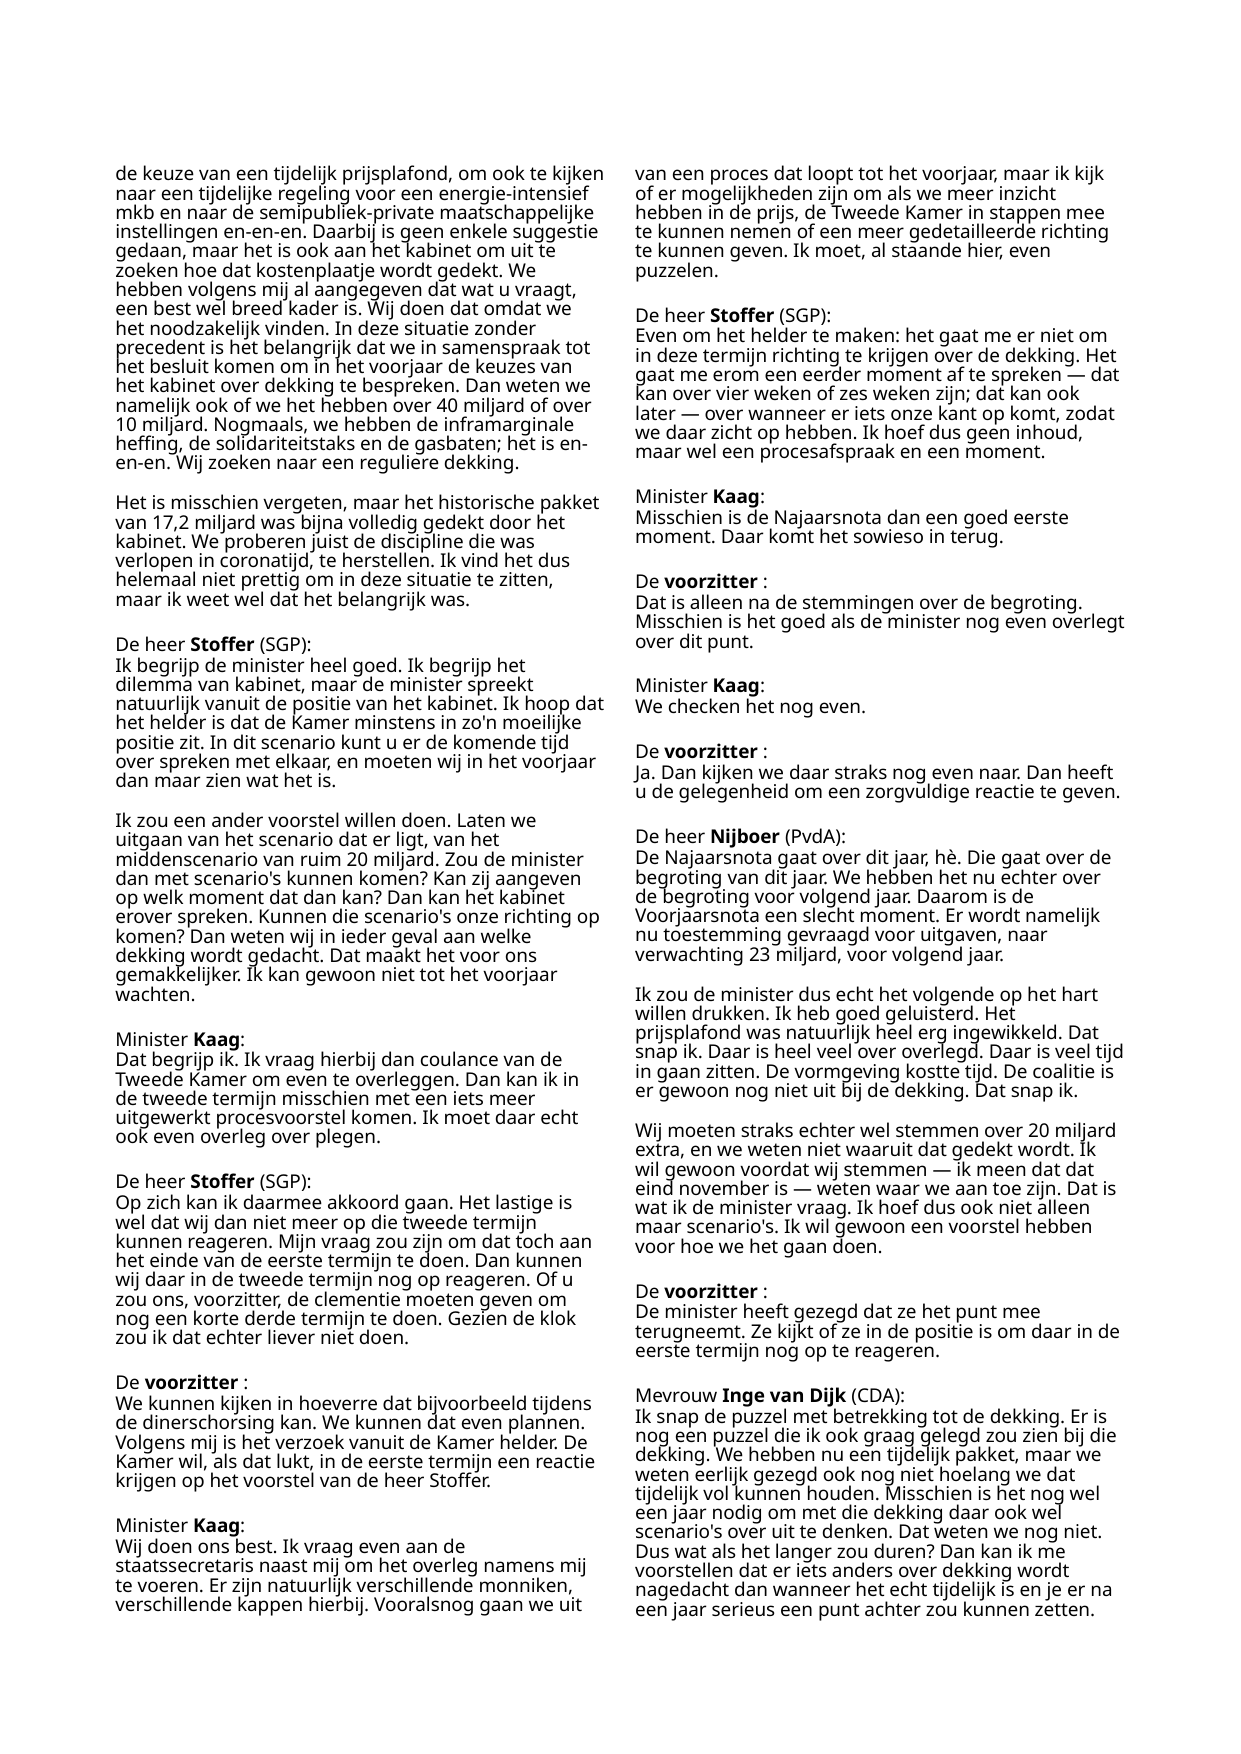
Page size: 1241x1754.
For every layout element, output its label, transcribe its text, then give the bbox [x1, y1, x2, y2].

text Op zich kan ik daarmee akkoord gaan. Het lastige is wel dat wij dan niet meer op die tweede termijn kunnen reageren. Mijn vraag zou zijn om dat toch aan het einde van de eerste termijn te doen. Dan kunnen wij daar in de tweede termijn nog op reageren. Of u zou ons, voorzitter, de clementie moeten geven om nog een korte derde termijn te doen. Gezien de klok zou ik dat echter liever niet doen. [115, 1194, 605, 1348]
text De heer Stoffer (SGP): [115, 631, 605, 657]
text Misschien is de Najaarsnota dan een goed eerste moment. Daar komt het sowieso in terug. [635, 509, 1125, 547]
text Ik begrijp de minister heel goed. Ik begrijp het dilemma van kabinet, maar de minister spreekt natuurlijk vanuit de positie van het kabinet. Ik hoop dat het helder is dat de Kamer minstens in zo'n moeilijke positie zit. In dit scenario kunt u er de komende tijd over spreken met elkaar, en moeten wij in het voorjaar dan maar zien wat het is. [115, 657, 605, 791]
text De voorzitter : [635, 568, 1125, 594]
text De voorzitter : [635, 1278, 1125, 1303]
text de keuze van een tijdelijk prijsplafond, om ook te kijken naar een tijdelijke regeling voor een energie-intensief mkb en naar de semipubliek-private maatschappelijke instellingen en-en-en. Daarbij is geen enkele suggestie gedaan, maar het is ook aan het kabinet om uit te zoeken hoe dat kostenplaatje wordt gedekt. We hebben volgens mij al aangegeven dat wat u vraagt, een best wel breed kader is. Wij doen dat omdat we het noodzakelijk vinden. In deze situatie zonder precedent is het belangrijk dat we in samenspraak tot het besluit komen om in het voorjaar de keuzes van het kabinet over dekking te bespreken. Dan weten we namelijk ook of we het hebben over 40 miljard of over 10 miljard. Nogmaals, we hebben de inframarginale heffing, de solidariteitstaks en de gasbaten; het is en-en-en. Wij zoeken naar een reguliere dekking. [115, 165, 605, 474]
text Minister Kaag: [635, 673, 1125, 698]
text De voorzitter : [115, 1369, 605, 1395]
text De heer Stoffer (SGP): [635, 302, 1125, 327]
text Het is misschien vergeten, maar het historische pakket van 17,2 miljard was bijna volledig gedekt door het kabinet. We proberen juist de discipline die was verlopen in coronatijd, te herstellen. Ik vind het dus helemaal niet prettig om in deze situatie te zitten, maar ik weet wel dat het belangrijk was. [115, 494, 605, 610]
text Minister Kaag: [115, 1512, 605, 1538]
text Ik snap de puzzel met betrekking tot de dekking. Er is nog een puzzel die ik ook graag gelegd zou zien bij die dekking. We hebben nu een tijdelijk pakket, maar we weten eerlijk gezegd ook nog niet hoelang we dat tijdelijk vol kunnen houden. Misschien is het nog wel een jaar nodig om met die dekking daar ook wel scenario's over uit te denken. Dat weten we nog niet. Dus wat als het langer zou duren? Dan kan ik me voorstellen dat er iets anders over dekking wordt nagedacht dan wanneer het echt tijdelijk is en je er na een jaar serieus een punt achter zou kunnen zetten. [635, 1408, 1125, 1620]
text Ik zou de minister dus echt het volgende op het hart willen drukken. Ik heb goed geluisterd. Het prijsplafond was natuurlijk heel erg ingewikkeld. Dat snap ik. Daar is heel veel over overlegd. Daar is veel tijd in gaan zitten. De vormgeving kostte tijd. De coalitie is er gewoon nog niet uit bij de dekking. Dat snap ik. [635, 986, 1125, 1101]
text We kunnen kijken in hoeverre dat bijvoorbeeld tijdens de dinerschorsing kan. We kunnen dat even plannen. Volgens mij is het verzoek vanuit de Kamer helder. De Kamer wil, als dat lukt, in de eerste termijn een reactie krijgen op het voorstel van de heer Stoffer. [115, 1395, 605, 1491]
text De minister heeft gezegd dat ze het punt mee terugneemt. Ze kijkt of ze in de positie is om daar in de eerste termijn nog op te reageren. [635, 1303, 1125, 1361]
text Ik zou een ander voorstel willen doen. Laten we uitgaan van het scenario dat er ligt, van het middenscenario van ruim 20 miljard. Zou de minister dan met scenario's kunnen komen? Kan zij aangeven op welk moment dat dan kan? Dan kan het kabinet erover spreken. Kunnen die scenario's onze richting op komen? Dan weten wij in ieder geval aan welke dekking wordt gedacht. Dat maakt het voor ons gemakkelijker. Ik kan gewoon niet tot het voorjaar wachten. [115, 812, 605, 1005]
text Ja. Dan kijken we daar straks nog even naar. Dan heeft u de gelegenheid om een zorgvuldige reactie te geven. [635, 764, 1125, 803]
text Minister Kaag: [115, 1026, 605, 1051]
text De Najaarsnota gaat over dit jaar, hè. Die gaat over de begroting van dit jaar. We hebben het nu echter over de begroting voor volgend jaar. Daarom is de Voorjaarsnota een slecht moment. Er wordt namelijk nu toestemming gevraagd voor uitgaven, naar verwachting 23 miljard, voor volgend jaar. [635, 849, 1125, 965]
text van een proces dat loopt tot het voorjaar, maar ik kijk of er mogelijkheden zijn om als we meer inzicht hebben in de prijs, de Tweede Kamer in stappen mee te kunnen nemen of een meer gedetailleerde richting te kunnen geven. Ik moet, al staande hier, even puzzelen. [635, 165, 1125, 281]
text Even om het helder te maken: het gaat me er niet om in deze termijn richting te krijgen over de dekking. Het gaat me erom een eerder moment af te spreken — dat kan over vier weken of zes weken zijn; dat kan ook later — over wanneer er iets onze kant op komt, zodat we daar zicht op hebben. Ik hoef dus geen inhoud, maar wel een procesafspraak en een moment. [635, 327, 1125, 462]
text Wij doen ons best. Ik vraag even aan de staatssecretaris naast mij om het overleg namens mij te voeren. Er zijn natuurlijk verschillende monniken, verschillende kappen hierbij. Vooralsnog gaan we uit [115, 1538, 605, 1615]
text We checken het nog even. [635, 698, 1125, 718]
text Minister Kaag: [635, 483, 1125, 509]
text De heer Stoffer (SGP): [115, 1169, 605, 1194]
text Wij moeten straks echter wel stemmen over 20 miljard extra, en we weten niet waaruit dat gedekt wordt. Ik wil gewoon voordat wij stemmen — ik meen dat dat eind november is — weten waar we aan toe zijn. Dat is wat ik de minister vraag. Ik hoef dus ook niet alleen maar scenario's. Ik wil gewoon een voorstel hebben voor hoe we het gaan doen. [635, 1122, 1125, 1257]
text De heer Nijboer (PvdA): [635, 824, 1125, 849]
text Mevrouw Inge van Dijk (CDA): [635, 1382, 1125, 1408]
text Dat is alleen na de stemmingen over de begroting. Misschien is het goed als de minister nog even overlegt over dit punt. [635, 594, 1125, 652]
text De voorzitter : [635, 738, 1125, 764]
text Dat begrijp ik. Ik vraag hierbij dan coulance van de Tweede Kamer om even te overleggen. Dan kan ik in de tweede termijn misschien met een iets meer uitgewerkt procesvoorstel komen. Ik moet daar echt ook even overleg over plegen. [115, 1051, 605, 1148]
